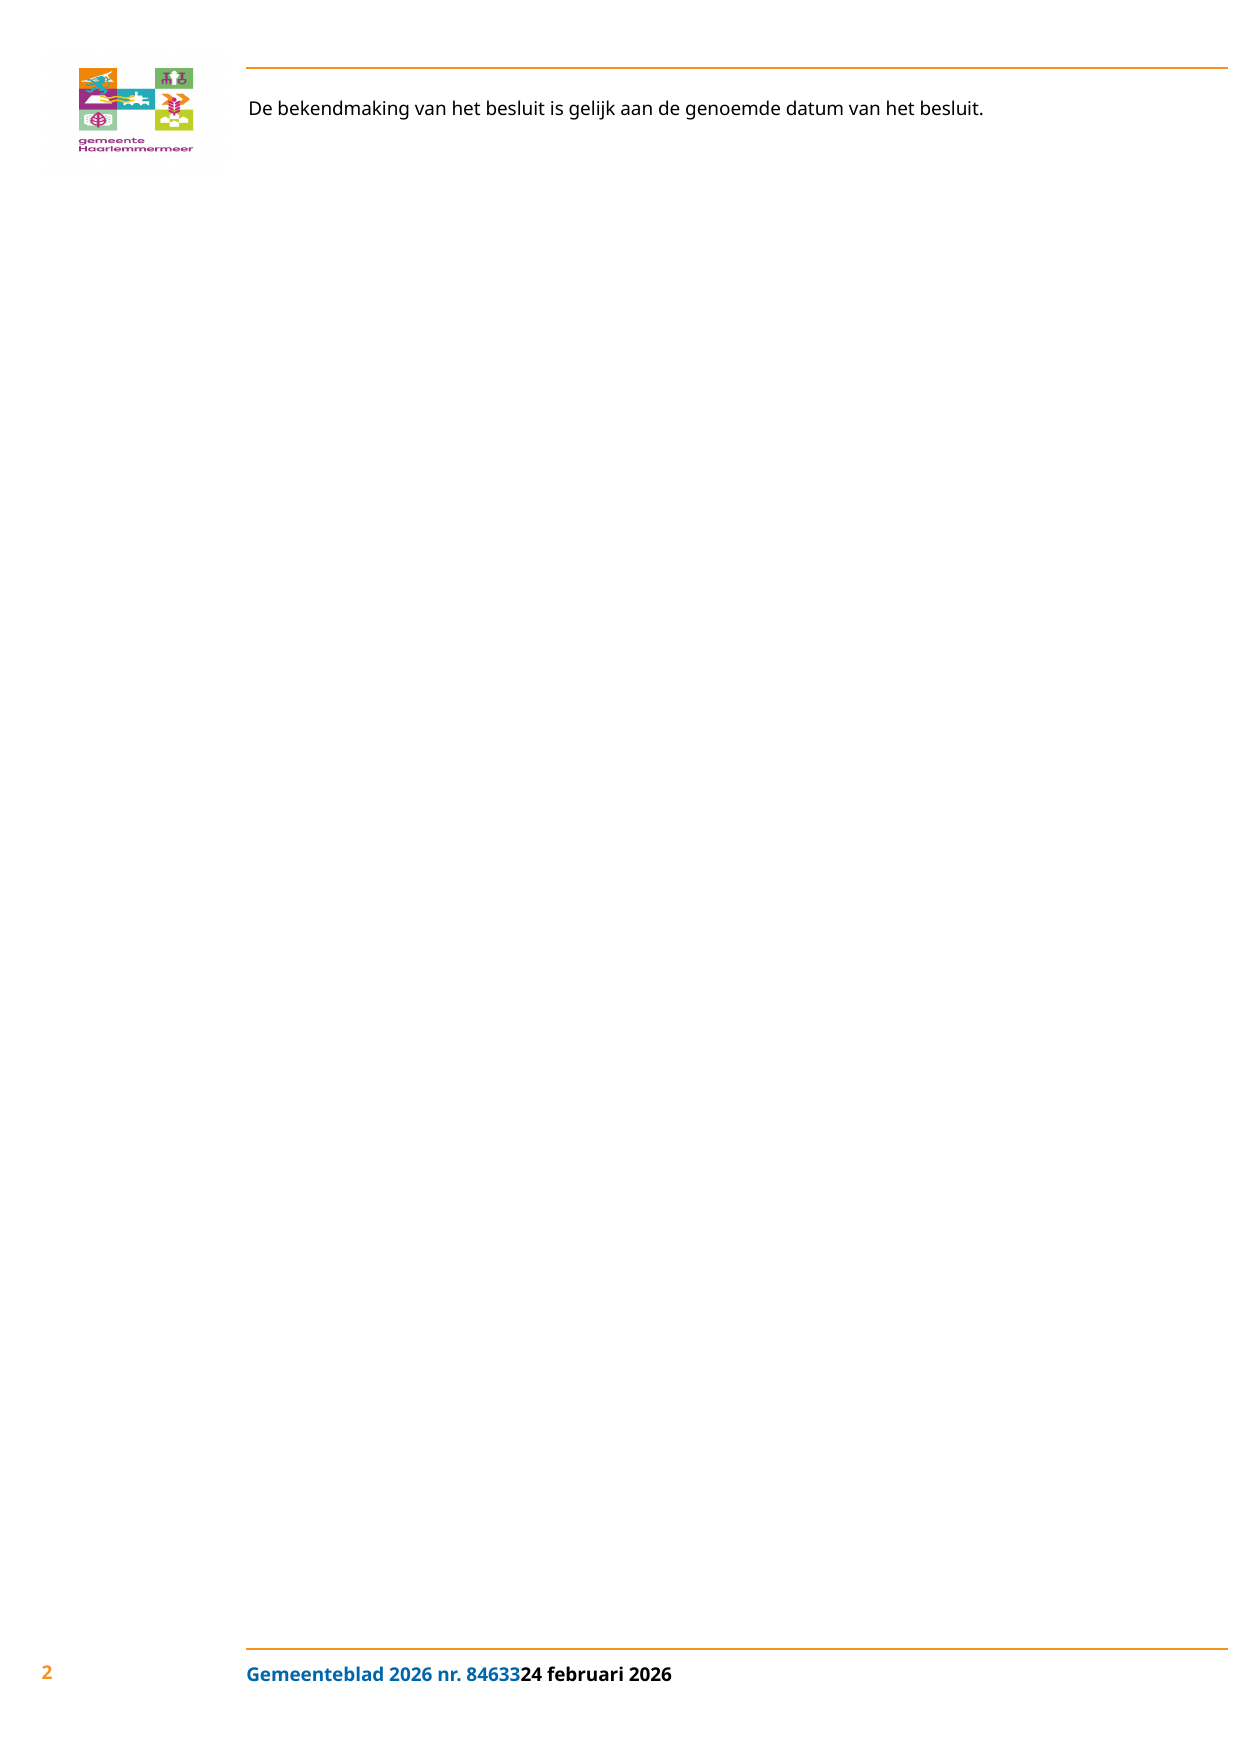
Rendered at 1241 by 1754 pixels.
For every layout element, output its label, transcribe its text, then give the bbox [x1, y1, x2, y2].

text De bekendmaking van het besluit is gelijk aan de genoemde datum van het besluit. [248, 95, 1152, 121]
picture [41, 47, 231, 172]
